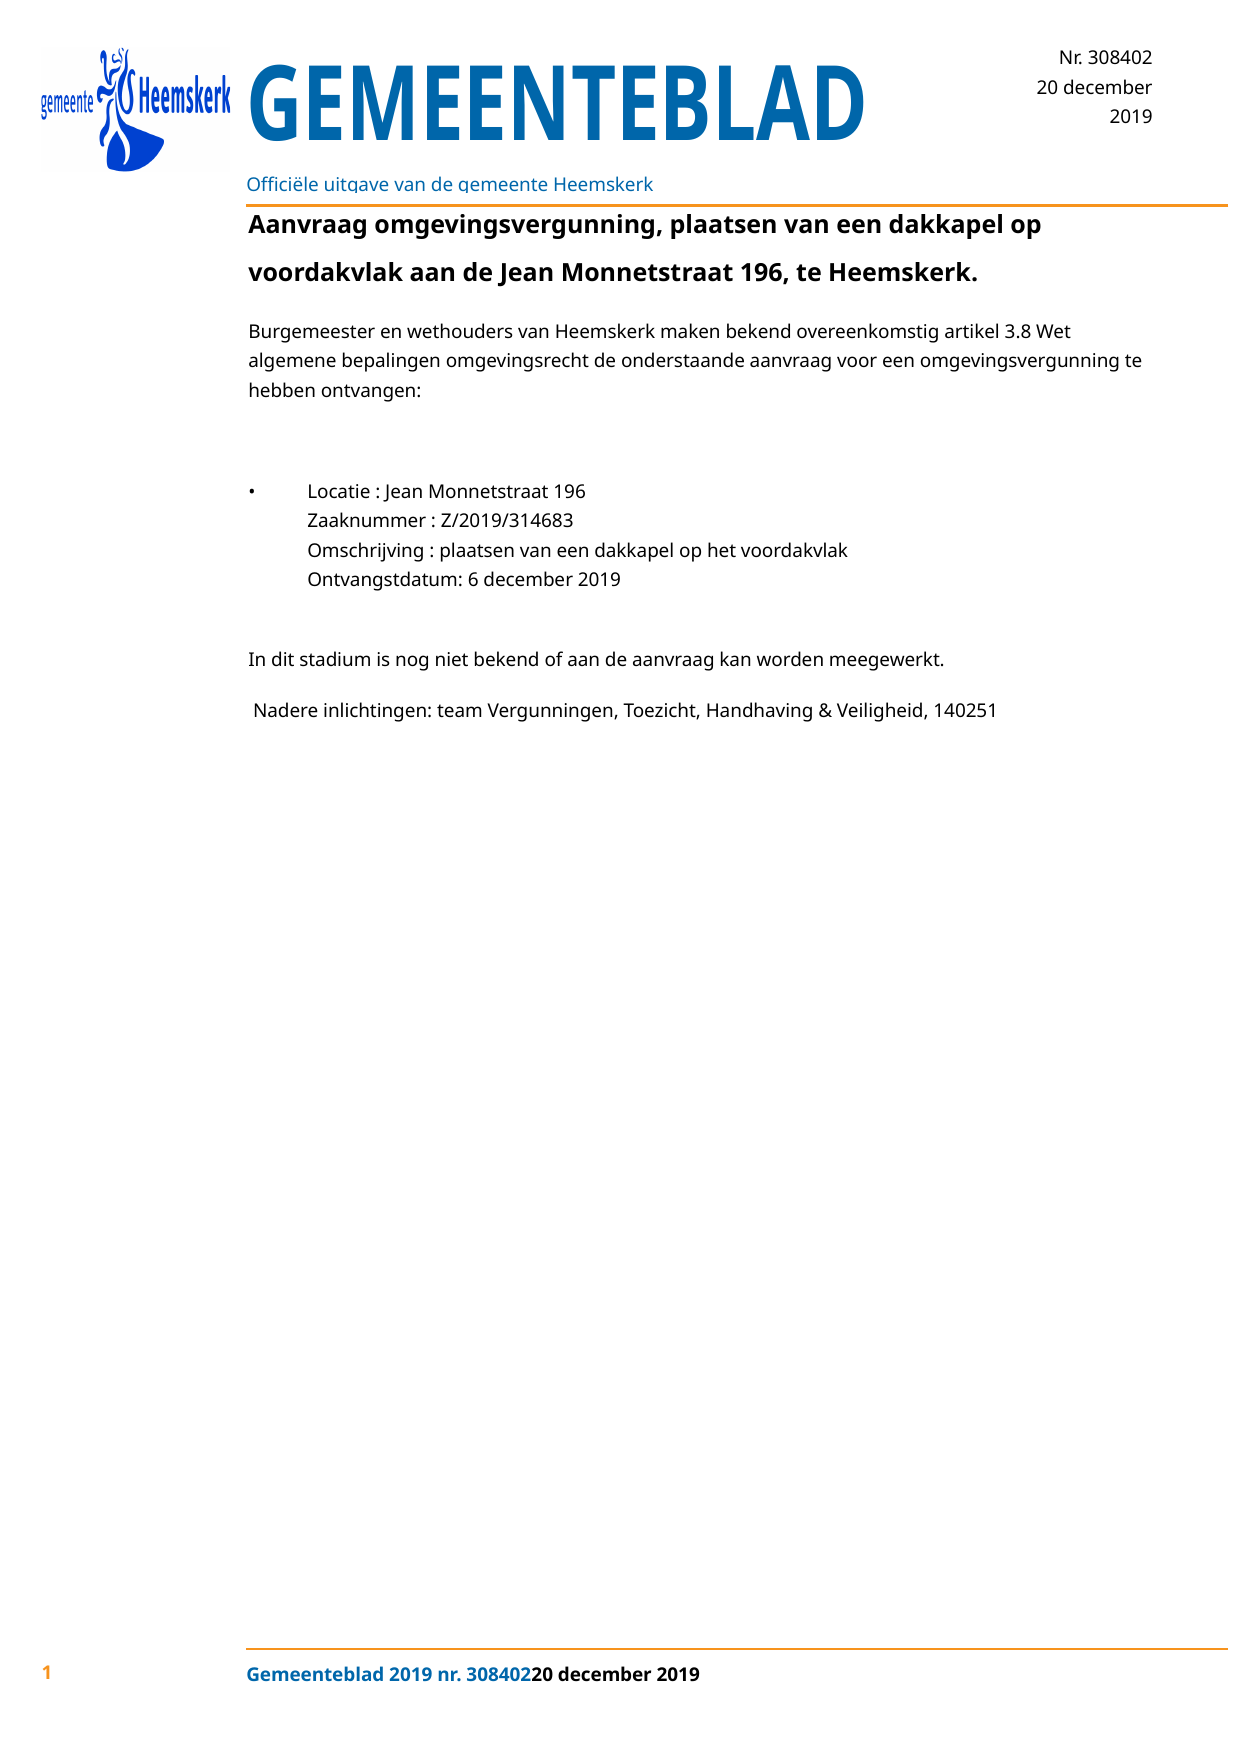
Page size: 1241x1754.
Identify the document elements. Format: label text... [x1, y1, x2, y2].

list Ontvangstdatum: 6 december 2019 [248, 567, 1152, 592]
picture [41, 47, 231, 172]
list Locatie : Jean Monnetstraat 196 [248, 478, 1152, 504]
text In dit stadium is nog niet bekend of aan de aanvraag kan worden meegewerkt. [248, 647, 1152, 672]
text Aanvraag omgevingsvergunning, plaatsen van een dakkapel op voordakvlak aan de Jean Monnetstraat 196, te Heemskerk. [248, 207, 1152, 288]
text Nadere inlichtingen: team Vergunningen, Toezicht, Handhaving & Veiligheid, 140251 [248, 697, 1152, 723]
list Zaaknummer : Z/2019/314683 [248, 507, 1152, 533]
list Omschrijving : plaatsen van een dakkapel op het voordakvlak [248, 537, 1152, 563]
text Burgemeester en wethouders van Heemskerk maken bekend overeenkomstig artikel 3.8 Wet algemene bepalingen omgevingsrecht de onderstaande aanvraag voor een omgevingsvergunning te hebben ontvangen: [248, 318, 1152, 403]
